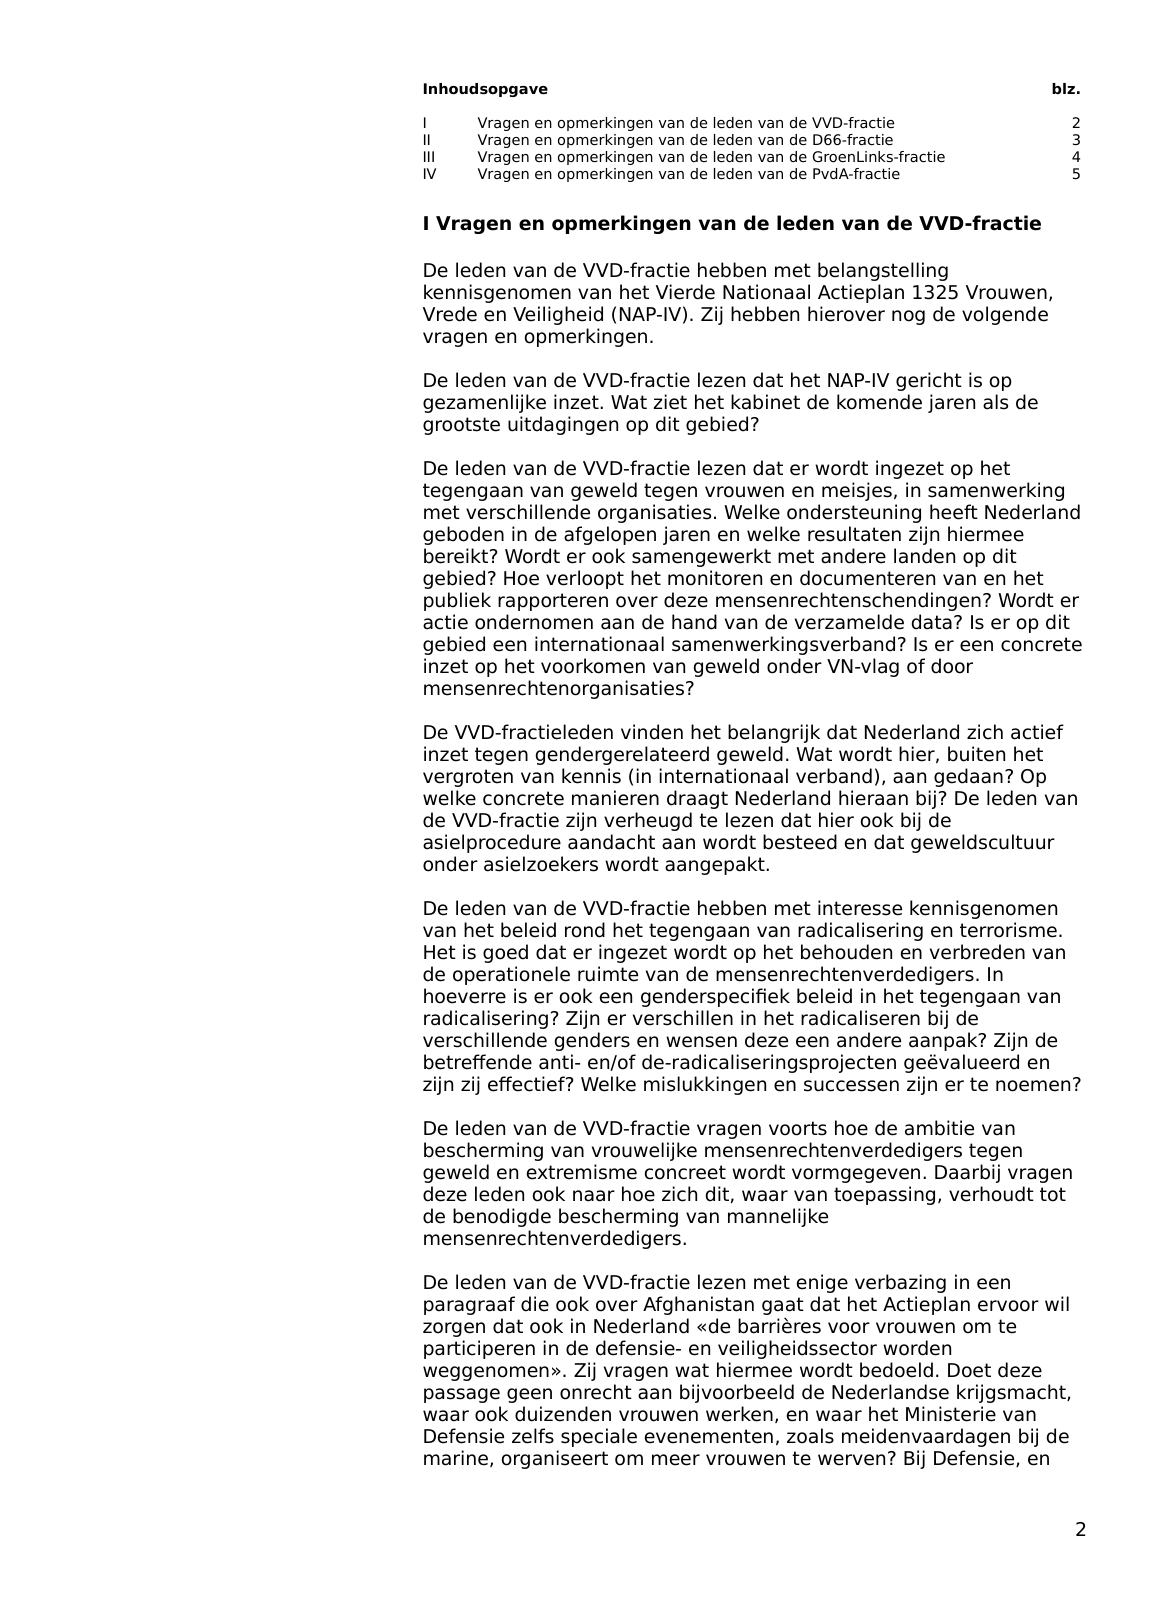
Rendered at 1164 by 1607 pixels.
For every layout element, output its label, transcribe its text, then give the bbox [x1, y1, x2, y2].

text De VVD-fractieleden vinden het belangrijk dat Nederland zich actief inzet tegen gendergerelateerd geweld. Wat wordt hier, buiten het vergroten van kennis (in internationaal verband), aan gedaan? Op welke concrete manieren draagt Nederland hieraan bij? De leden van de VVD-fractie zijn verheugd te lezen dat hier ook bij de asielprocedure aandacht aan wordt besteed en dat geweldscultuur onder asielzoekers wordt aangepakt. [422, 722, 1087, 876]
table_cell Vragen en opmerkingen van de leden van de PvdA-fractie [471, 166, 1013, 183]
table_cell Vragen en opmerkingen van de leden van de D66-fractie [471, 132, 1013, 149]
text De leden van de VVD-fractie lezen dat er wordt ingezet op het tegengaan van geweld tegen vrouwen en meisjes, in samenwerking met verschillende organisaties. Welke ondersteuning heeft Nederland geboden in de afgelopen jaren en welke resultaten zijn hiermee bereikt? Wordt er ook samengewerkt met andere landen op dit gebied? Hoe verloopt het monitoren en documenteren van en het publiek rapporteren over deze mensenrechtenschendingen? Wordt er actie ondernomen aan de hand van de verzamelde data? Is er op dit gebied een internationaal samenwerkingsverband? Is er een concrete inzet op het voorkomen van geweld onder VN-vlag of door mensenrechtenorganisaties? [422, 458, 1087, 700]
table_cell 4 [1013, 149, 1087, 166]
table_cell [471, 98, 1013, 115]
table_cell [422, 98, 471, 115]
text De leden van de VVD-fractie lezen dat het NAP-IV gericht is op gezamenlijke inzet. Wat ziet het kabinet de komende jaren als de grootste uitdagingen op dit gebied? [422, 370, 1087, 436]
table_cell Vragen en opmerkingen van de leden van de VVD-fractie [471, 115, 1013, 132]
table_cell I [422, 115, 471, 132]
subtitle I Vragen en opmerkingen van de leden van de VVD-fractie [422, 213, 1087, 235]
table_header blz. [1013, 81, 1087, 98]
table_cell [1013, 98, 1087, 115]
table_cell 2 [1013, 115, 1087, 132]
text De leden van de VVD-fractie vragen voorts hoe de ambitie van bescherming van vrouwelijke mensenrechtenverdedigers tegen geweld en extremisme concreet wordt vormgegeven. Daarbij vragen deze leden ook naar hoe zich dit, waar van toepassing, verhoudt tot de benodigde bescherming van mannelijke mensenrechtenverdedigers. [422, 1118, 1087, 1250]
table_header Inhoudsopgave [422, 81, 1013, 98]
table_cell IV [422, 166, 471, 183]
table_cell 5 [1013, 166, 1087, 183]
table_cell Vragen en opmerkingen van de leden van de GroenLinks-fractie [471, 149, 1013, 166]
text De leden van de VVD-fractie lezen met enige verbazing in een paragraaf die ook over Afghanistan gaat dat het Actieplan ervoor wil zorgen dat ook in Nederland «de barrières voor vrouwen om te participeren in de defensie- en veiligheidssector worden weggenomen». Zij vragen wat hiermee wordt bedoeld. Doet deze passage geen onrecht aan bijvoorbeeld de Nederlandse krijgsmacht, waar ook duizenden vrouwen werken, en waar het Ministerie van Defensie zelfs speciale evenementen, zoals meidenvaardagen bij de marine, organiseert om meer vrouwen te werven? Bij Defensie, en [422, 1272, 1087, 1470]
text De leden van de VVD-fractie hebben met belangstelling kennisgenomen van het Vierde Nationaal Actieplan 1325 Vrouwen, Vrede en Veiligheid (NAP-IV). Zij hebben hierover nog de volgende vragen en opmerkingen. [422, 260, 1087, 348]
table_cell III [422, 149, 471, 166]
text De leden van de VVD-fractie hebben met interesse kennisgenomen van het beleid rond het tegengaan van radicalisering en terrorisme. Het is goed dat er ingezet wordt op het behouden en verbreden van de operationele ruimte van de mensenrechtenverdedigers. In hoeverre is er ook een genderspecifiek beleid in het tegengaan van radicalisering? Zijn er verschillen in het radicaliseren bij de verschillende genders en wensen deze een andere aanpak? Zijn de betreffende anti- en/of de-radicaliseringsprojecten geëvalueerd en zijn zij effectief? Welke mislukkingen en successen zijn er te noemen? [422, 898, 1087, 1096]
table_cell 3 [1013, 132, 1087, 149]
table_cell II [422, 132, 471, 149]
